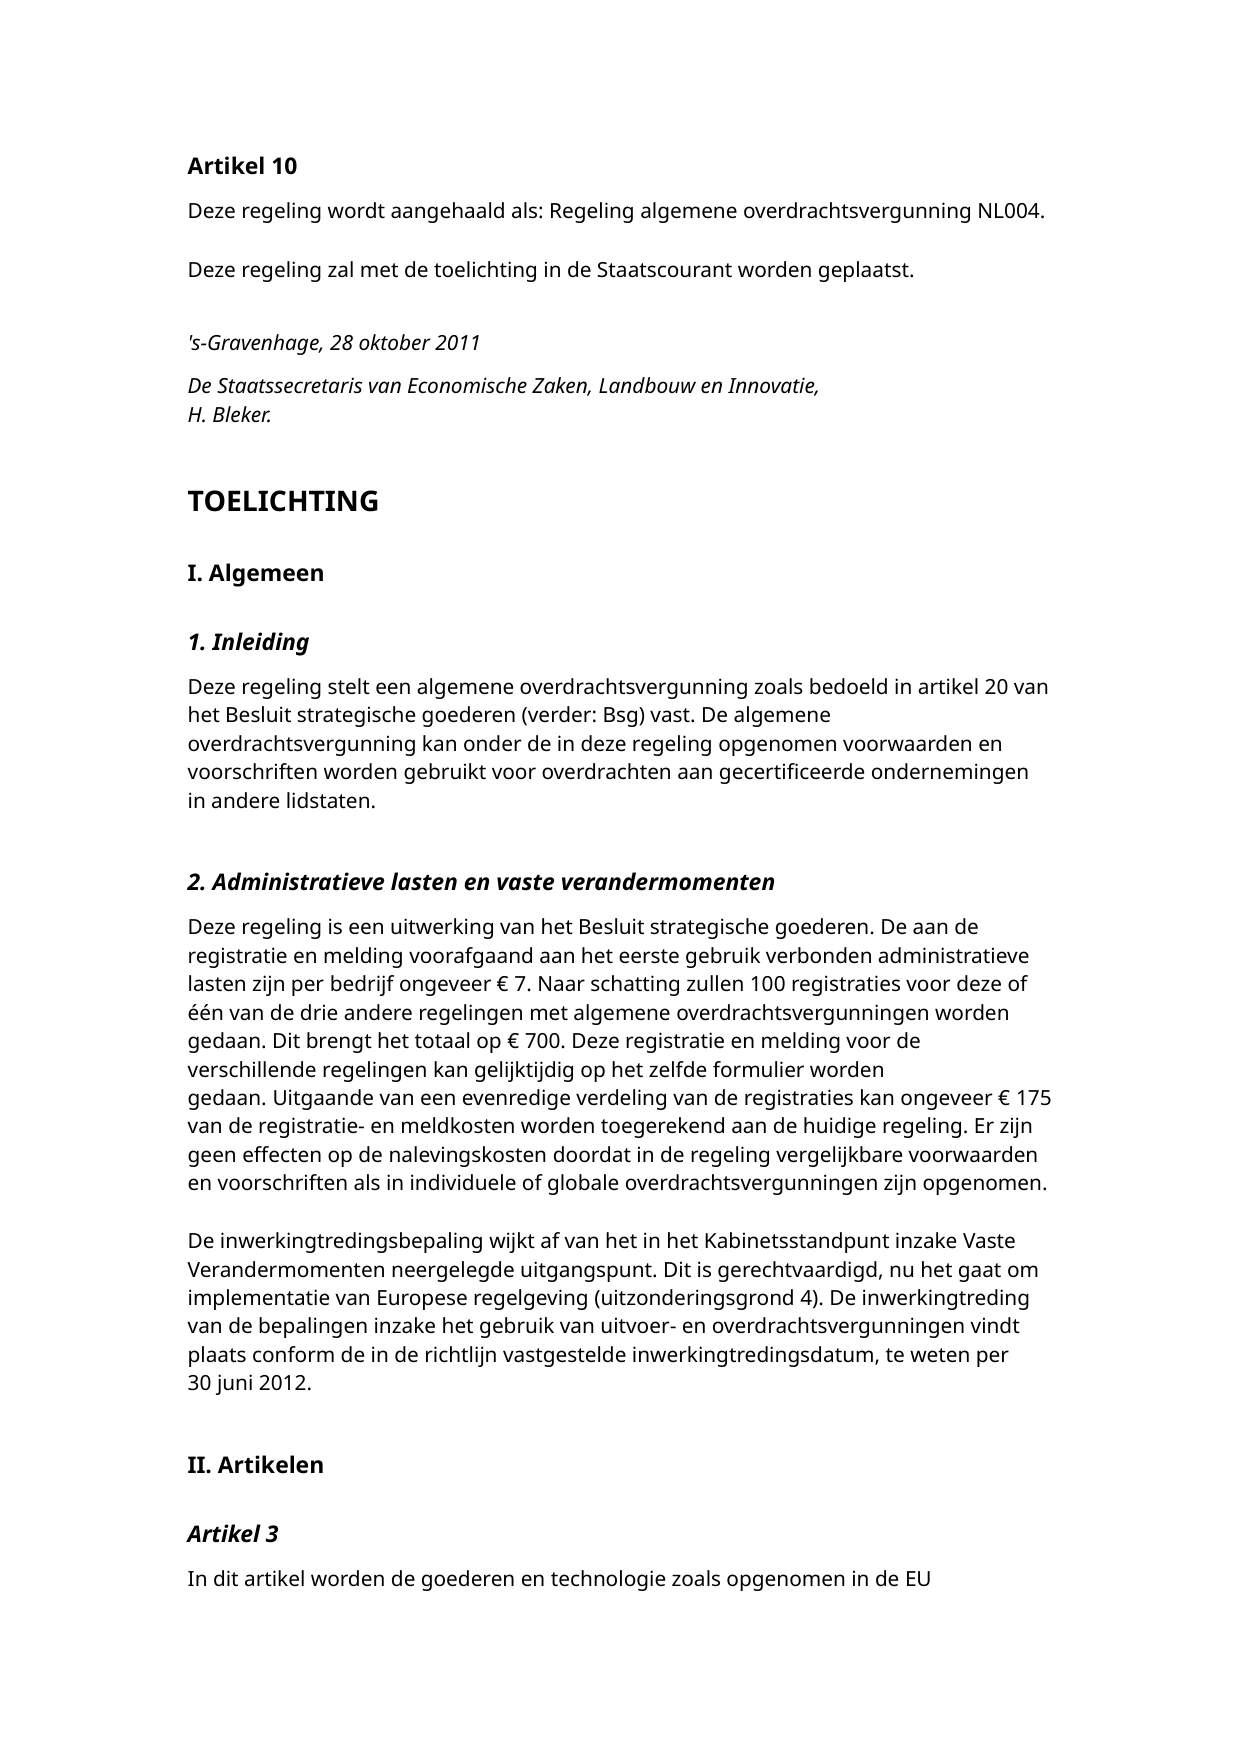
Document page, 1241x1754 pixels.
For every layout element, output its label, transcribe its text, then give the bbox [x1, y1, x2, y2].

text Deze regeling zal met de toelichting in de Staatscourant worden geplaatst. [187, 255, 1053, 283]
subtitle I. Algemeen [187, 557, 1053, 588]
subtitle Artikel 3 [187, 1518, 1053, 1549]
text In dit artikel worden de goederen en technologie zoals opgenomen in de EU [187, 1564, 1053, 1592]
text De Staatssecretaris van Economische Zaken, Landbouw en Innovatie, [187, 372, 1053, 400]
text Deze regeling wordt aangehaald als: Regeling algemene overdrachtsvergunning NL004. [187, 196, 1053, 225]
text Deze regeling is een uitwerking van het Besluit strategische goederen. De aan de registratie en melding voorafgaand aan het eerste gebruik verbonden administratieve lasten zijn per bedrijf ongeveer € 7. Naar schatting zullen 100 registraties voor deze of één van de drie andere regelingen met algemene overdrachtsvergunningen worden gedaan. Dit brengt het totaal op € 700. Deze registratie en melding voor de verschillende regelingen kan gelijktijdig op het zelfde formulier worden gedaan. Uitgaande van een evenredige verdeling van de registraties kan ongeveer € 175 van de registratie- en meldkosten worden toegerekend aan de huidige regeling. Er zijn geen effecten op de nalevingskosten doordat in de regeling vergelijkbare voorwaarden en voorschriften als in individuele of globale overdrachtsvergunningen zijn opgenomen. [187, 912, 1053, 1197]
subtitle TOELICHTING [187, 481, 1053, 519]
text Deze regeling stelt een algemene overdrachtsvergunning zoals bedoeld in artikel 20 van het Besluit strategische goederen (verder: Bsg) vast. De algemene overdrachtsvergunning kan onder de in deze regeling opgenomen voorwaarden en voorschriften worden gebruikt voor overdrachten aan gecertificeerde ondernemingen in andere lidstaten. [187, 672, 1053, 814]
text H. Bleker. [187, 400, 1053, 428]
subtitle Artikel 10 [187, 150, 1053, 181]
subtitle 2. Administratieve lasten en vaste verandermomenten [187, 866, 1053, 897]
text De inwerkingtredingsbepaling wijkt af van het in het Kabinetsstandpunt inzake Vaste Verandermomenten neergelegde uitgangspunt. Dit is gerechtvaardigd, nu het gaat om implementatie van Europese regelgeving (uitzonderingsgrond 4). De inwerkingtreding van de bepalingen inzake het gebruik van uitvoer- en overdrachtsvergunningen vindt plaats conform de in de richtlijn vastgestelde inwerkingtredingsdatum, te weten per 30 juni 2012. [187, 1226, 1053, 1397]
text 's-Gravenhage, 28 oktober 2011 [187, 328, 1053, 357]
subtitle II. Artikelen [187, 1449, 1053, 1480]
subtitle 1. Inleiding [187, 626, 1053, 657]
